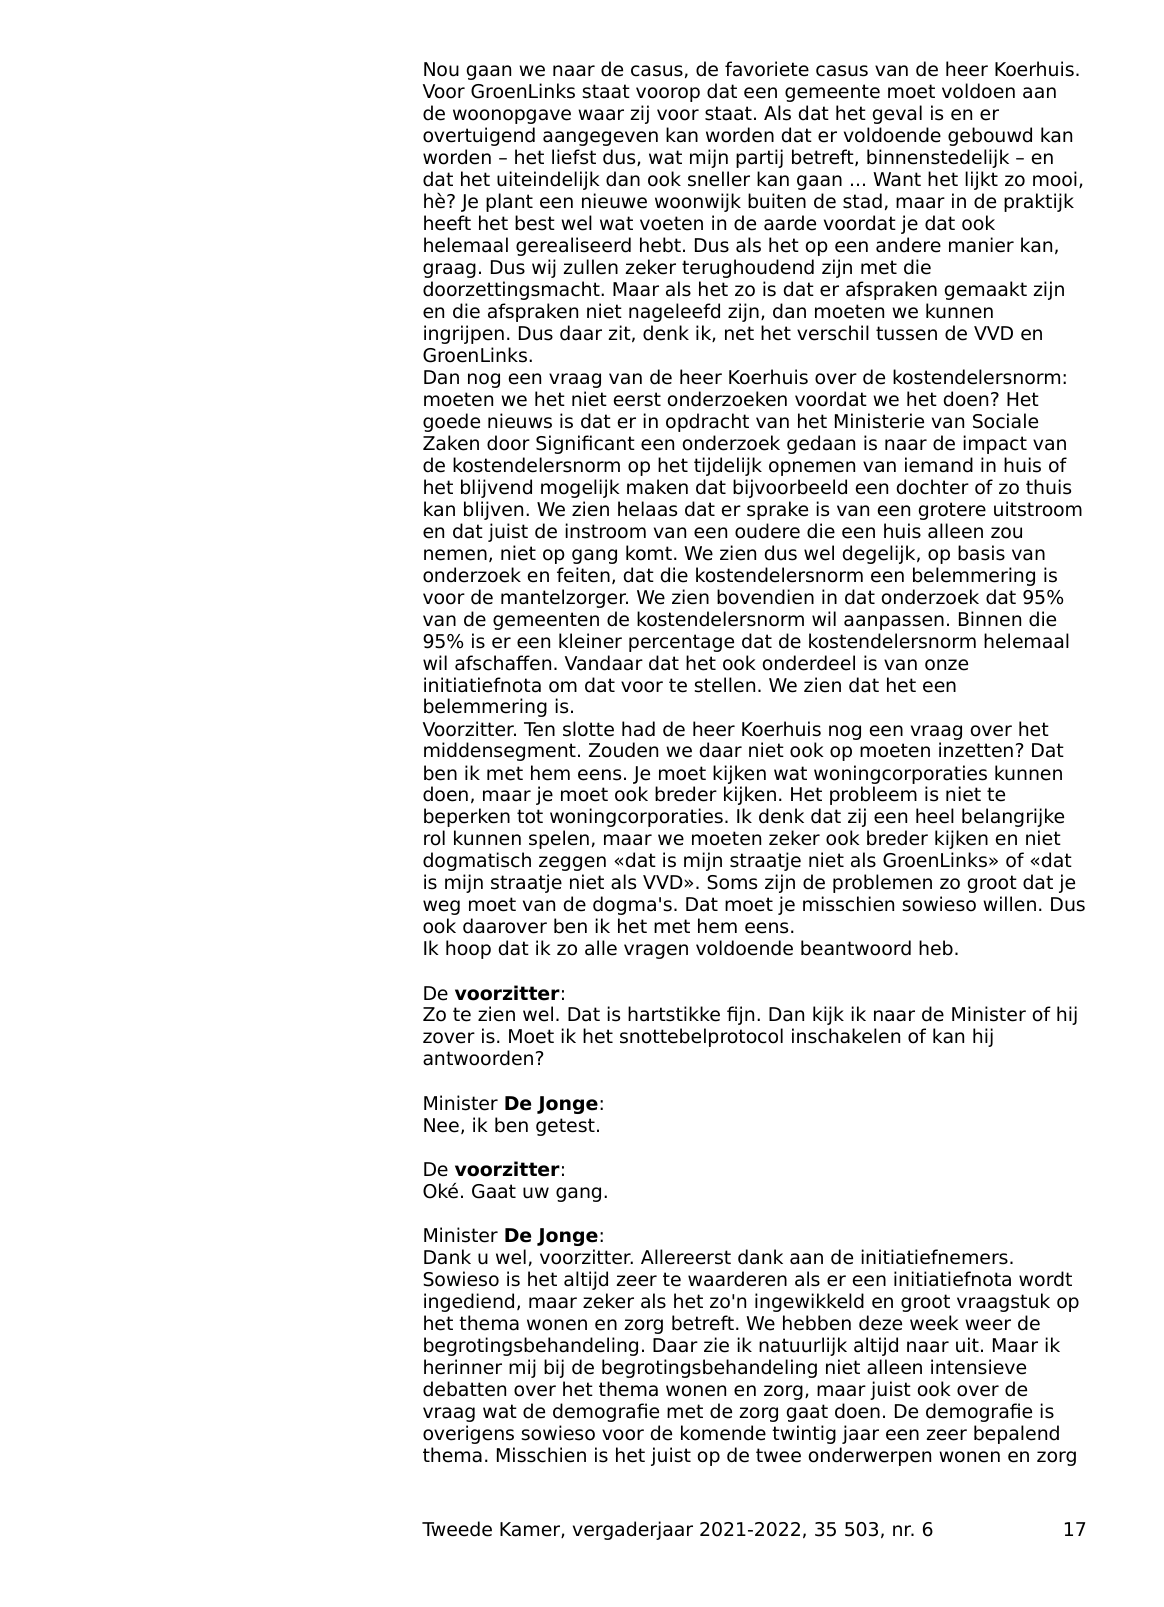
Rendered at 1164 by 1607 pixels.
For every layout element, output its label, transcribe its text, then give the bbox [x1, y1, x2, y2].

text De voorzitter: [422, 982, 1087, 1004]
text Zo te zien wel. Dat is hartstikke fijn. Dan kijk ik naar de Minister of hij zover is. Moet ik het snottebelprotocol inschakelen of kan hij antwoorden? [422, 1004, 1087, 1070]
text Dan nog een vraag van de heer Koerhuis over de kostendelersnorm: moeten we het niet eerst onderzoeken voordat we het doen? Het goede nieuws is dat er in opdracht van het Ministerie van Sociale Zaken door Significant een onderzoek gedaan is naar de impact van de kostendelersnorm op het tijdelijk opnemen van iemand in huis of het blijvend mogelijk maken dat bijvoorbeeld een dochter of zo thuis kan blijven. We zien helaas dat er sprake is van een grotere uitstroom en dat juist de instroom van een oudere die een huis alleen zou nemen, niet op gang komt. We zien dus wel degelijk, op basis van onderzoek en feiten, dat die kostendelersnorm een belemmering is voor de mantelzorger. We zien bovendien in dat onderzoek dat 95% van de gemeenten de kostendelersnorm wil aanpassen. Binnen die 95% is er een kleiner percentage dat de kostendelersnorm helemaal wil afschaffen. Vandaar dat het ook onderdeel is van onze initiatiefnota om dat voor te stellen. We zien dat het een belemmering is. [422, 367, 1087, 718]
text Ik hoop dat ik zo alle vragen voldoende beantwoord heb. [422, 938, 1087, 960]
text Nee, ik ben getest. [422, 1114, 1087, 1136]
text Oké. Gaat uw gang. [422, 1181, 1087, 1203]
text Minister De Jonge: [422, 1225, 1087, 1247]
text Voorzitter. Ten slotte had de heer Koerhuis nog een vraag over het middensegment. Zouden we daar niet ook op moeten inzetten? Dat ben ik met hem eens. Je moet kijken wat woningcorporaties kunnen doen, maar je moet ook breder kijken. Het probleem is niet te beperken tot woningcorporaties. Ik denk dat zij een heel belangrijke rol kunnen spelen, maar we moeten zeker ook breder kijken en niet dogmatisch zeggen «dat is mijn straatje niet als GroenLinks» of «dat is mijn straatje niet als VVD». Soms zijn de problemen zo groot dat je weg moet van de dogma's. Dat moet je misschien sowieso willen. Dus ook daarover ben ik het met hem eens. [422, 718, 1087, 938]
text Dank u wel, voorzitter. Allereerst dank aan de initiatiefnemers. Sowieso is het altijd zeer te waarderen als er een initiatiefnota wordt ingediend, maar zeker als het zo'n ingewikkeld en groot vraagstuk op het thema wonen en zorg betreft. We hebben deze week weer de begrotingsbehandeling. Daar zie ik natuurlijk altijd naar uit. Maar ik herinner mij bij de begrotingsbehandeling niet alleen intensieve debatten over het thema wonen en zorg, maar juist ook over de vraag wat de demografie met de zorg gaat doen. De demografie is overigens sowieso voor de komende twintig jaar een zeer bepalend thema. Misschien is het juist op de twee onderwerpen wonen en zorg [422, 1247, 1087, 1467]
text De voorzitter: [422, 1159, 1087, 1181]
text Minister De Jonge: [422, 1092, 1087, 1114]
text Nou gaan we naar de casus, de favoriete casus van de heer Koerhuis. Voor GroenLinks staat voorop dat een gemeente moet voldoen aan de woonopgave waar zij voor staat. Als dat het geval is en er overtuigend aangegeven kan worden dat er voldoende gebouwd kan worden – het liefst dus, wat mijn partij betreft, binnenstedelijk – en dat het uiteindelijk dan ook sneller kan gaan ... Want het lijkt zo mooi, hè? Je plant een nieuwe woonwijk buiten de stad, maar in de praktijk heeft het best wel wat voeten in de aarde voordat je dat ook helemaal gerealiseerd hebt. Dus als het op een andere manier kan, graag. Dus wij zullen zeker terughoudend zijn met die doorzettingsmacht. Maar als het zo is dat er afspraken gemaakt zijn en die afspraken niet nageleefd zijn, dan moeten we kunnen ingrijpen. Dus daar zit, denk ik, net het verschil tussen de VVD en GroenLinks. [422, 59, 1087, 367]
